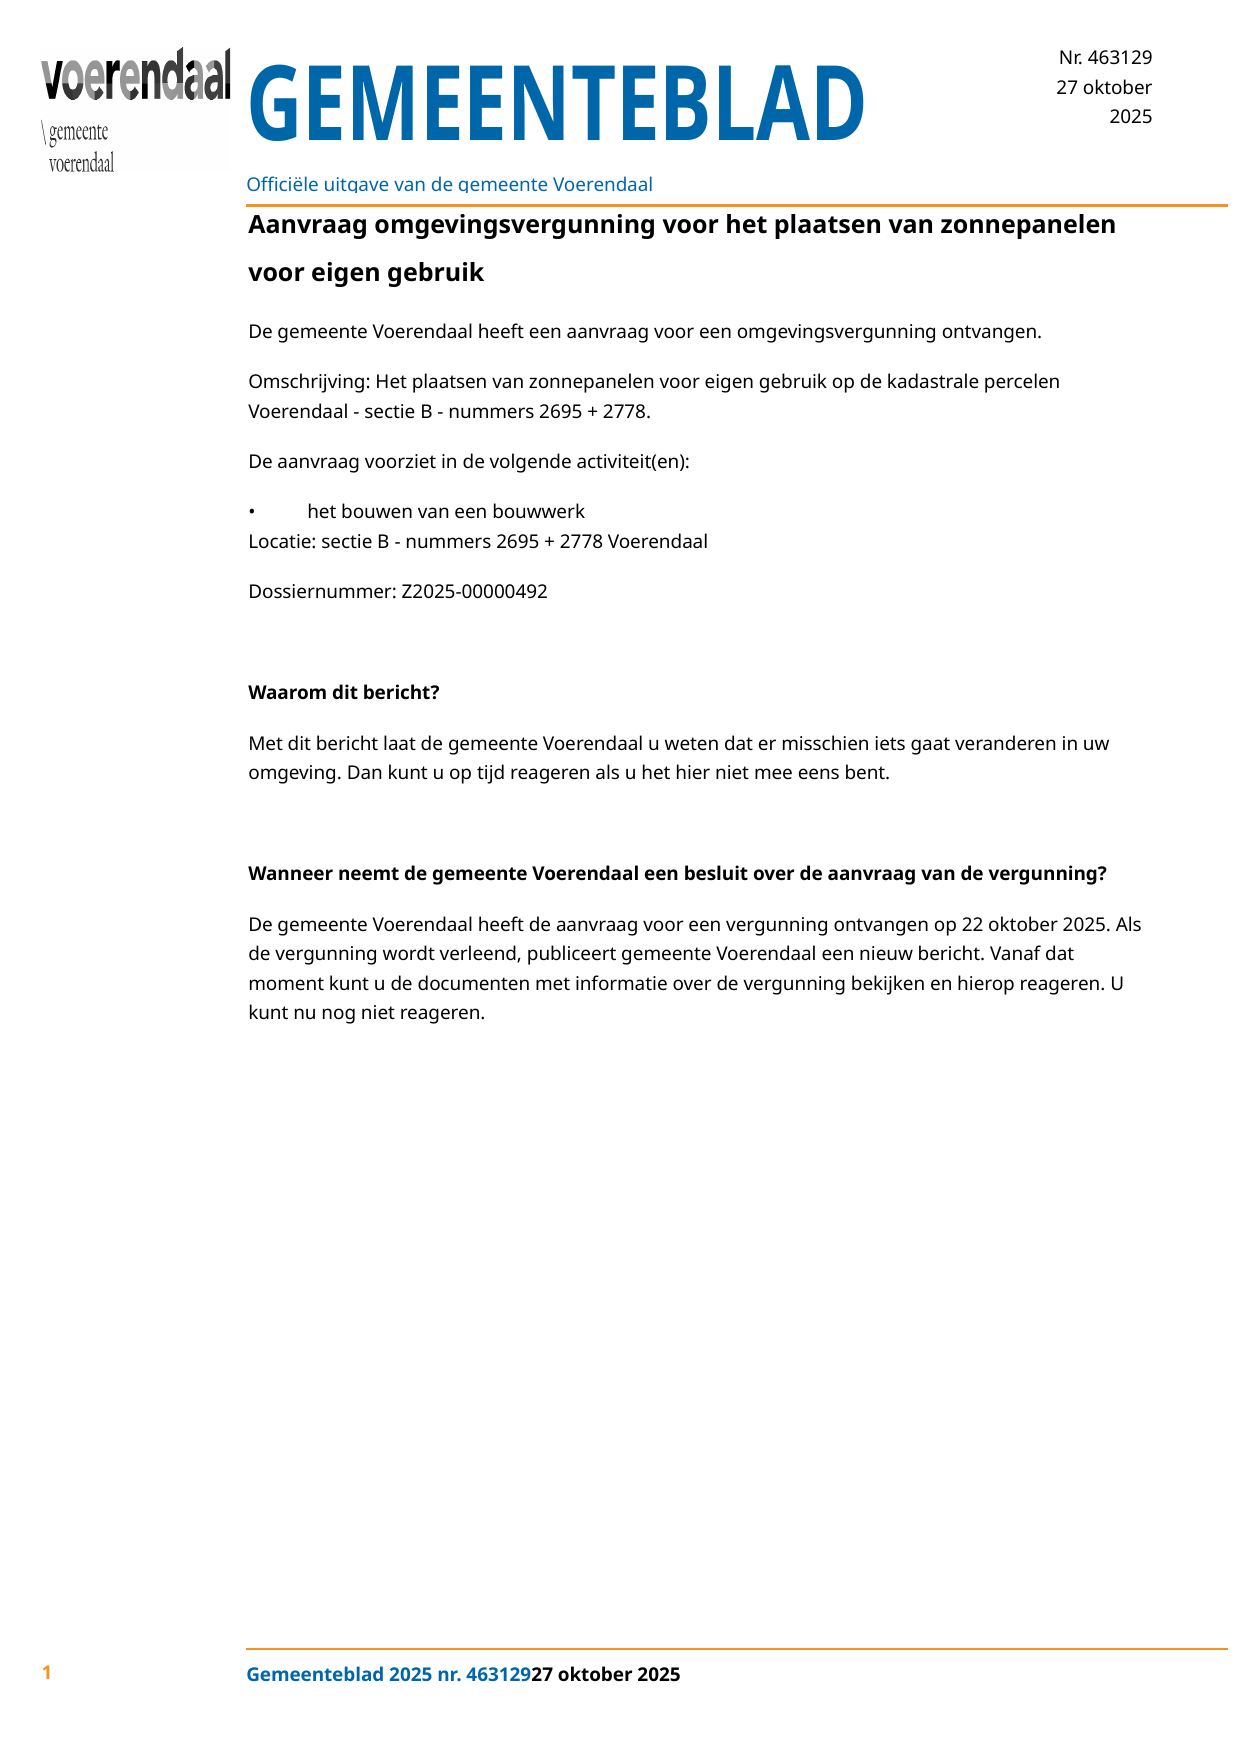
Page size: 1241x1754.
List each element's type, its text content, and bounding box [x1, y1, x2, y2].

text Met dit bericht laat de gemeente Voerendaal u weten dat er misschien iets gaat veranderen in uw omgeving. Dan kunt u op tijd reageren als u het hier niet mee eens bent. [248, 730, 1152, 785]
text Dossiernummer: Z2025-00000492 [248, 579, 1152, 604]
text De gemeente Voerendaal heeft een aanvraag voor een omgevingsvergunning ontvangen. [248, 318, 1152, 344]
text Locatie: sectie B - nummers 2695 + 2778 Voerendaal [248, 528, 1152, 554]
picture [41, 47, 231, 172]
list het bouwen van een bouwwerk [248, 499, 1152, 524]
text Aanvraag omgevingsvergunning voor het plaatsen van zonnepanelen voor eigen gebruik [248, 207, 1152, 288]
text De gemeente Voerendaal heeft de aanvraag voor een vergunning ontvangen op 22 oktober 2025. Als de vergunning wordt verleend, publiceert gemeente Voerendaal een nieuw bericht. Vanaf dat moment kunt u de documenten met informatie over de vergunning bekijken en hierop reageren. U kunt nu nog niet reageren. [248, 911, 1152, 1025]
text Wanneer neemt de gemeente Voerendaal een besluit over de aanvraag van de vergunning? [248, 860, 1152, 886]
text Waarom dit bericht? [248, 679, 1152, 705]
text De aanvraag voorziet in de volgende activiteit(en): [248, 448, 1152, 474]
text Omschrijving: Het plaatsen van zonnepanelen voor eigen gebruik op de kadastrale percelen Voerendaal - sectie B - nummers 2695 + 2778. [248, 368, 1152, 424]
